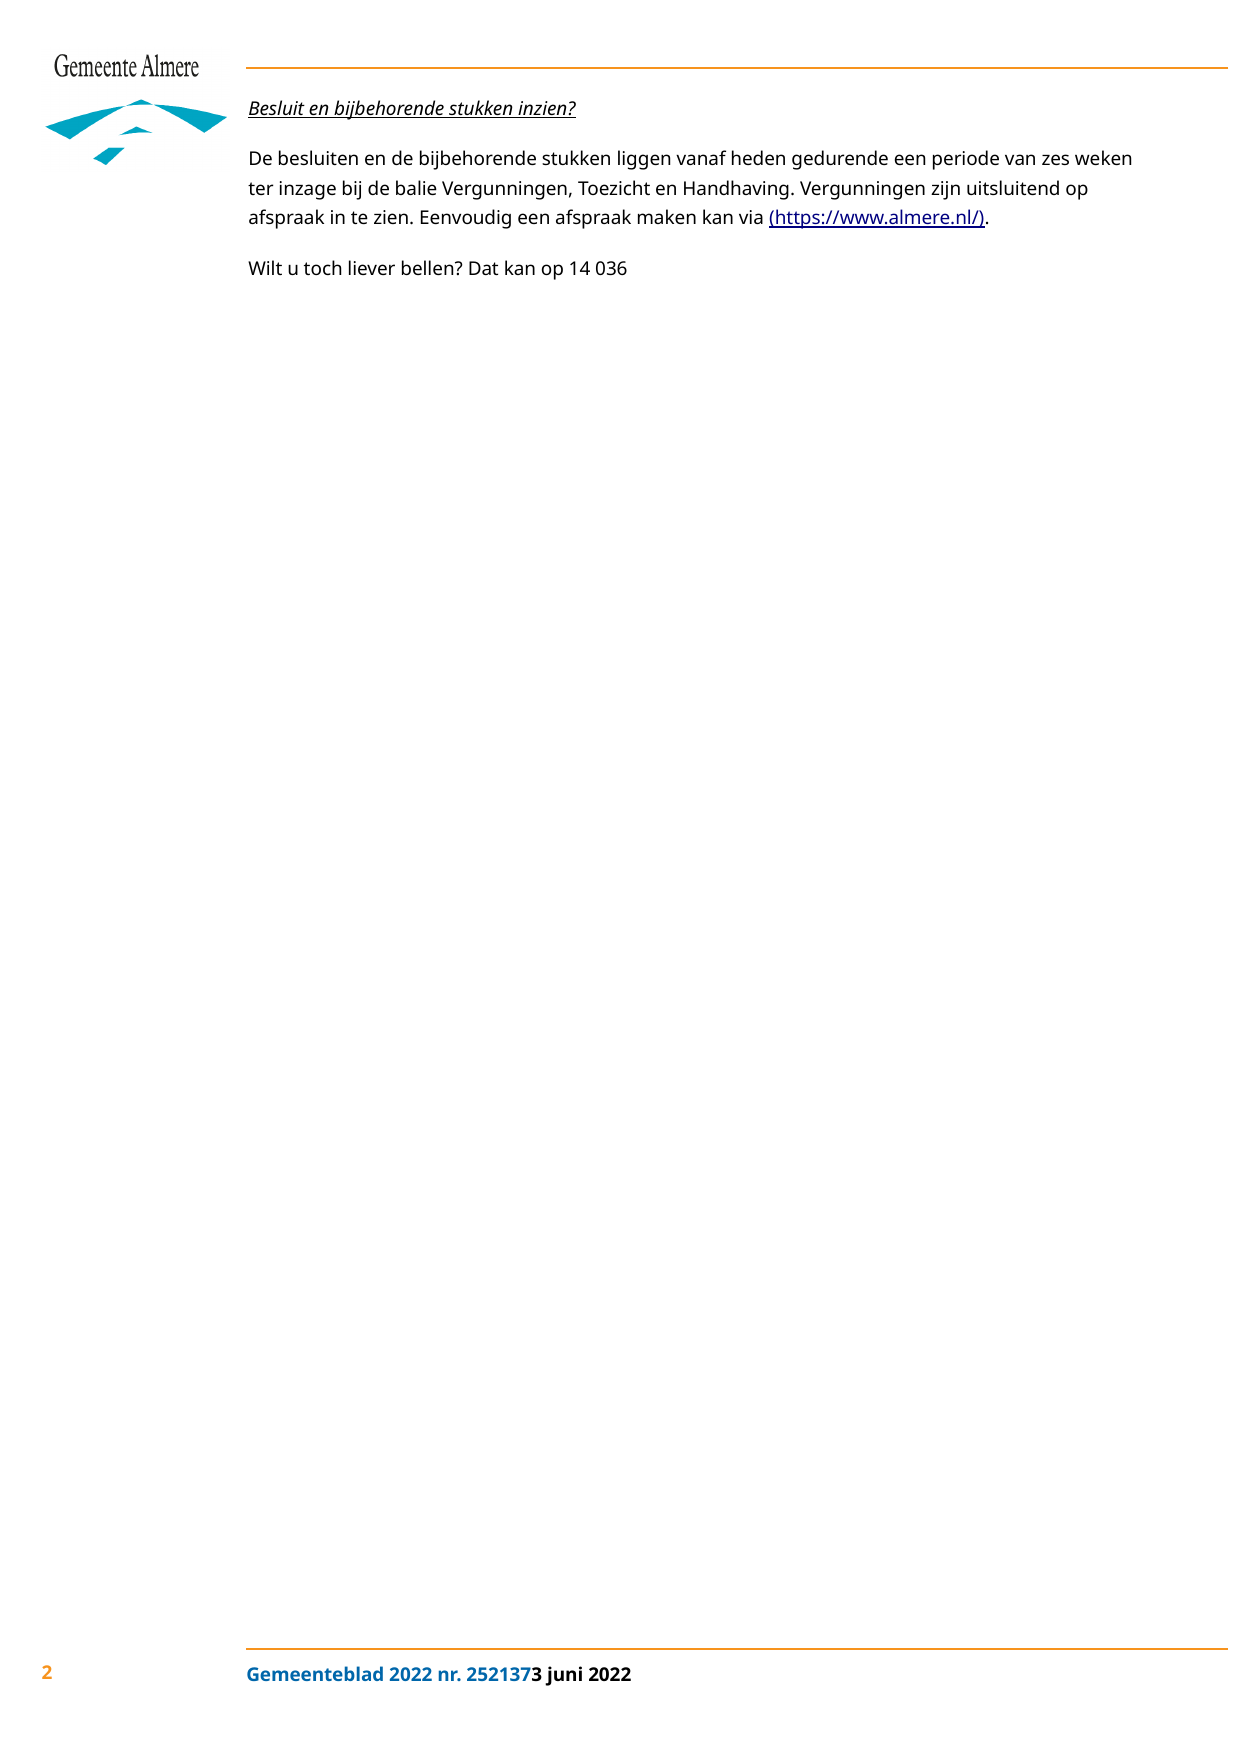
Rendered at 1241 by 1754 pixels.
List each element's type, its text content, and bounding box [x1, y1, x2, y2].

picture [41, 47, 231, 172]
text Besluit en bijbehorende stukken inzien? [248, 95, 1152, 121]
text Wilt u toch liever bellen? Dat kan op 14 036 [248, 255, 1152, 281]
text De besluiten en de bijbehorende stukken liggen vanaf heden gedurende een periode van zes weken ter inzage bij de balie Vergunningen, Toezicht en Handhaving. Vergunningen zijn uitsluitend op afspraak in te zien. Eenvoudig een afspraak maken kan via (https://www.almere.nl/). [248, 145, 1152, 230]
